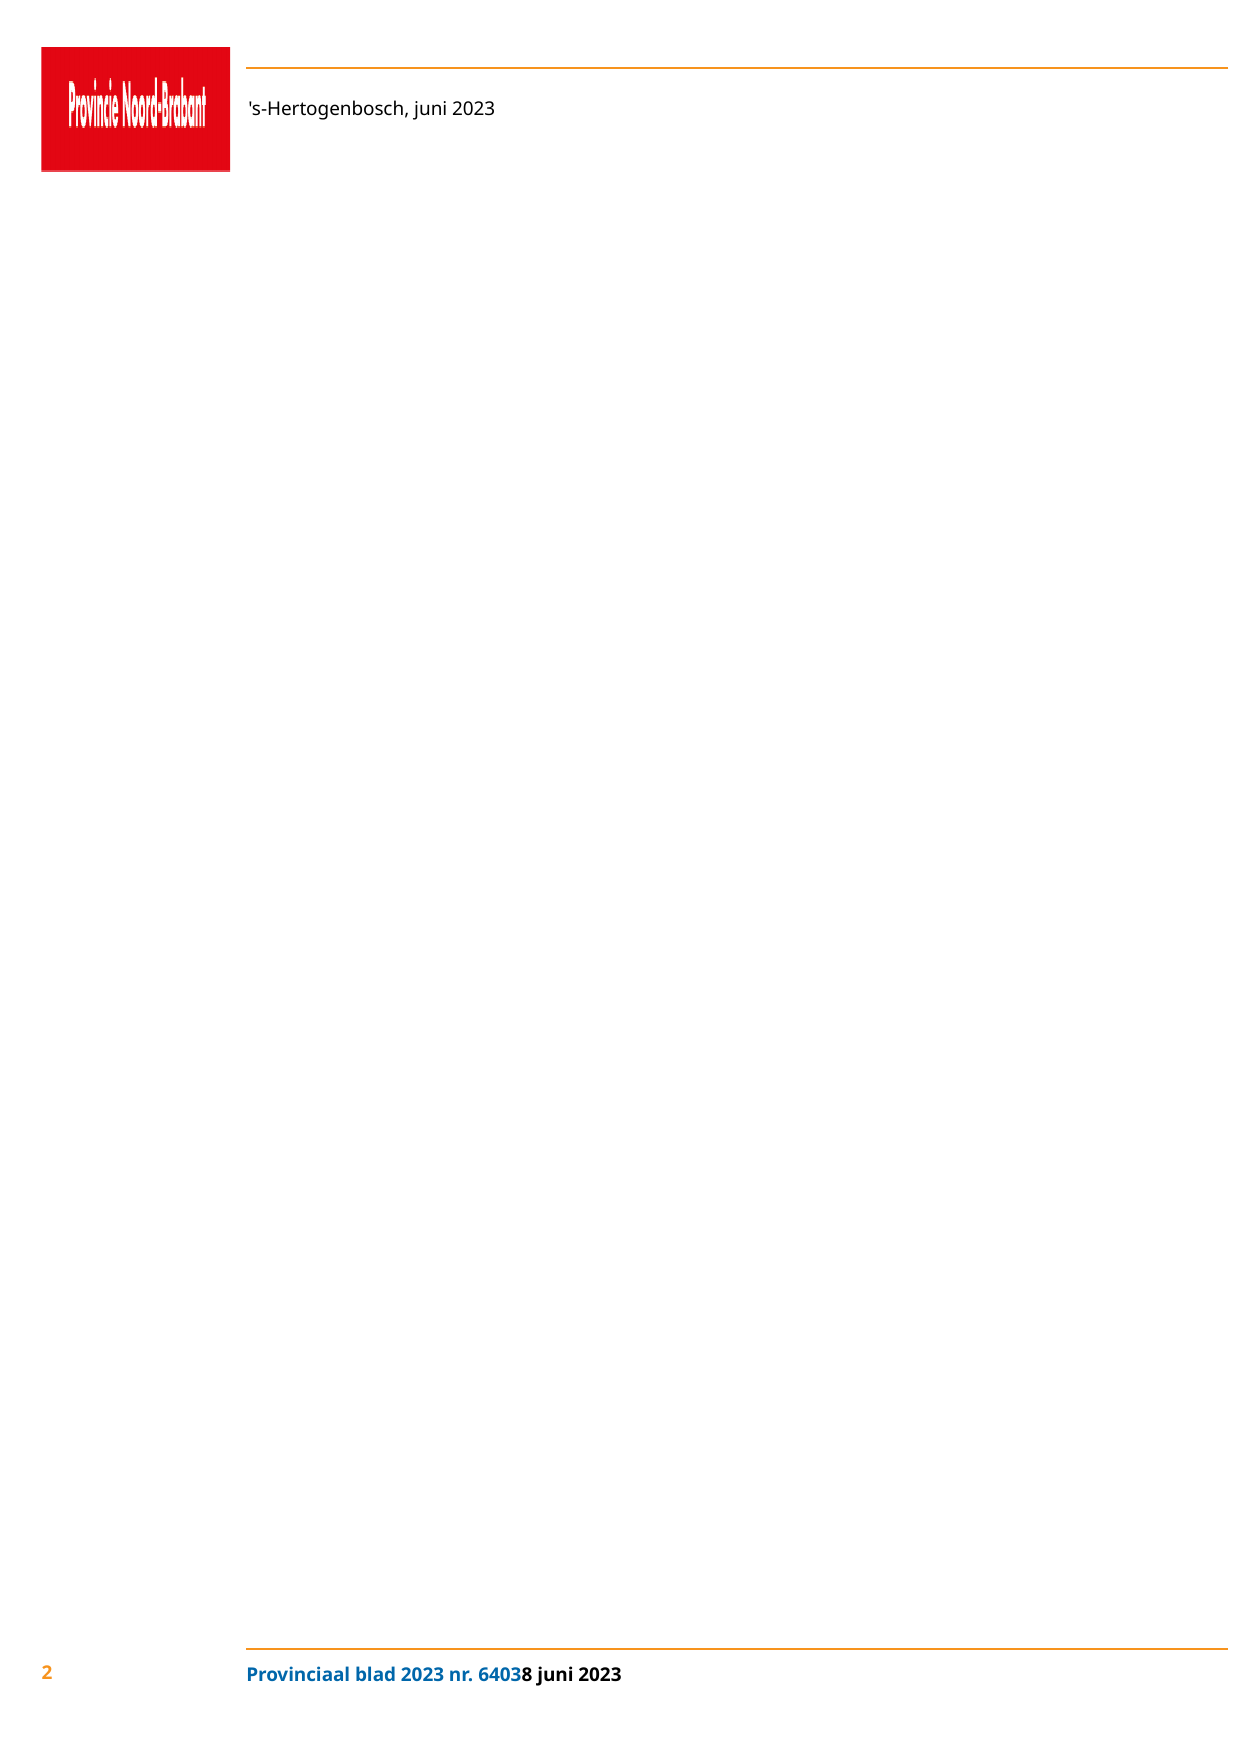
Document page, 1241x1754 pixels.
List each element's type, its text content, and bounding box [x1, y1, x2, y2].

text 's-Hertogenbosch, juni 2023 [248, 95, 1152, 121]
picture [41, 47, 231, 172]
